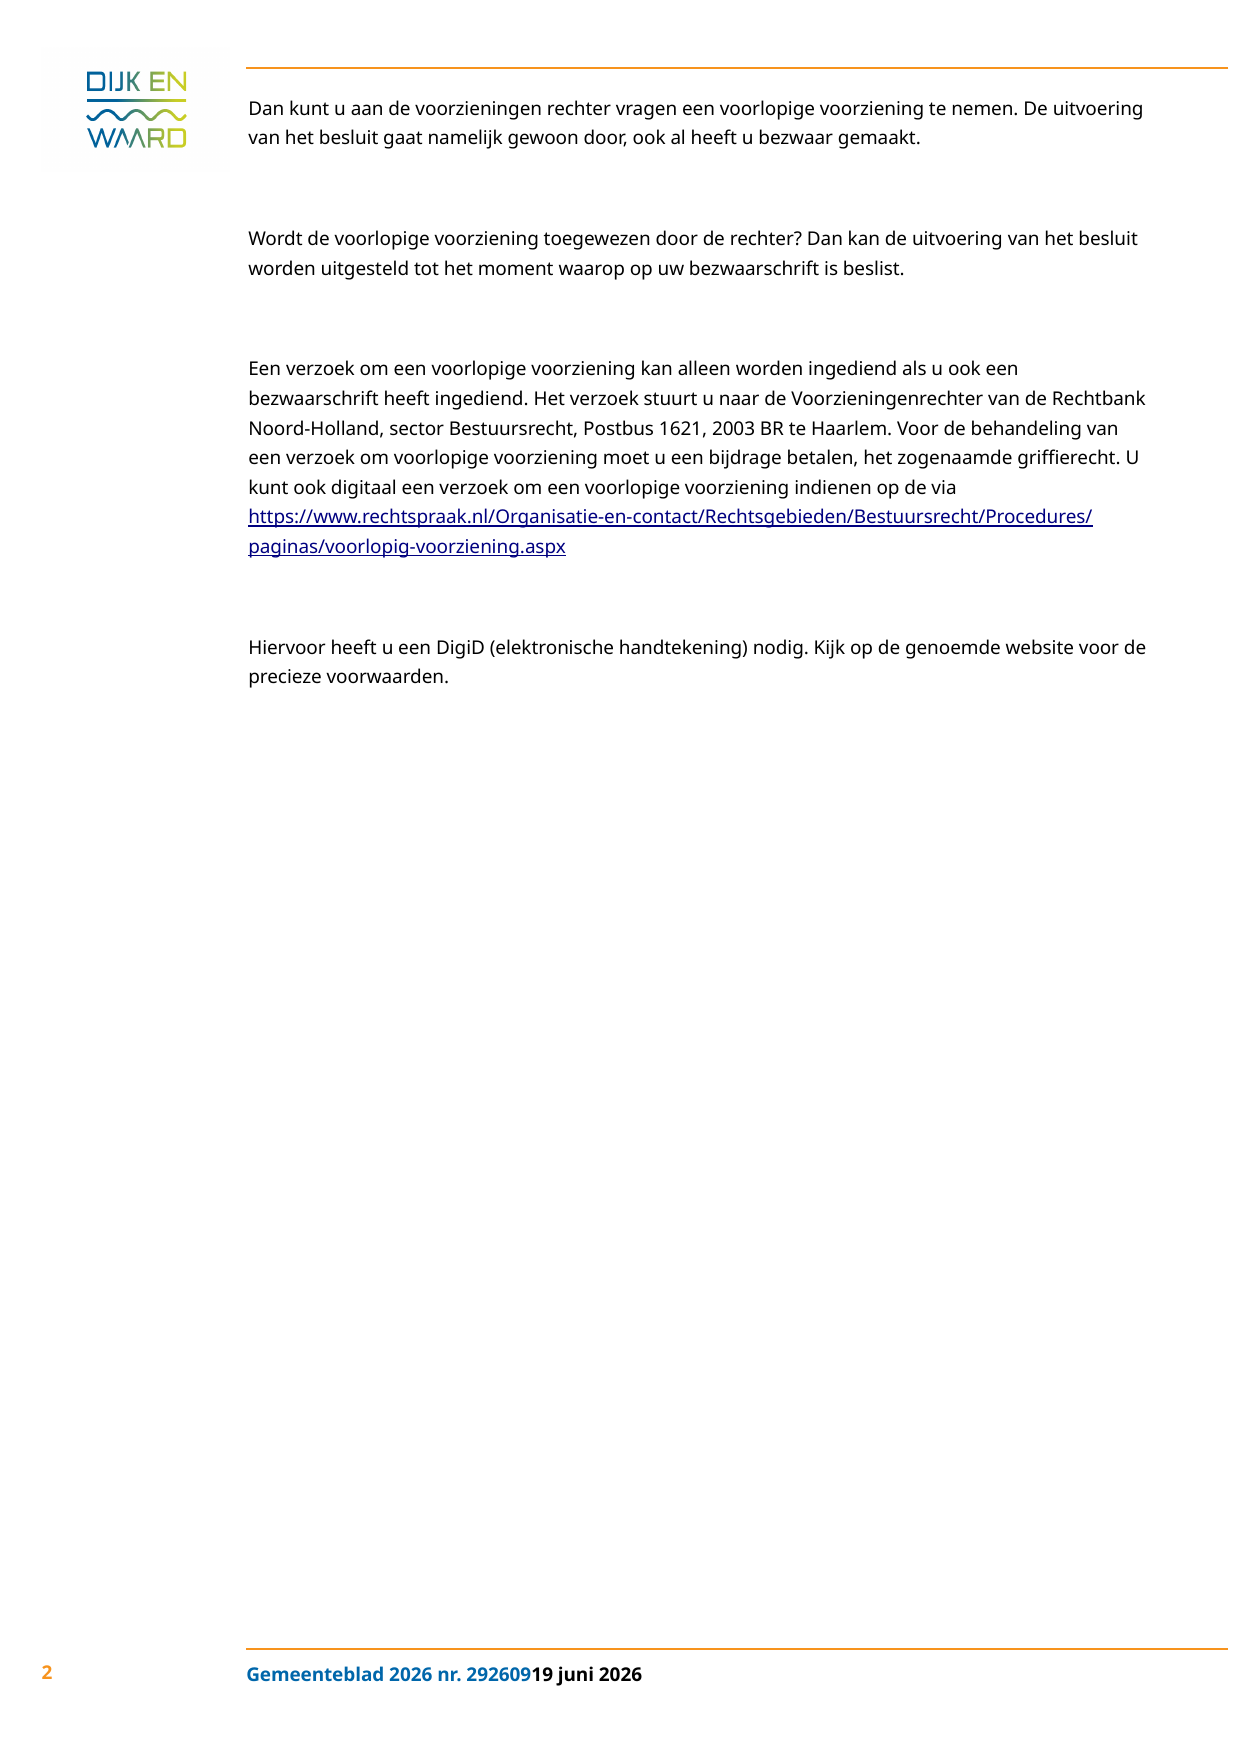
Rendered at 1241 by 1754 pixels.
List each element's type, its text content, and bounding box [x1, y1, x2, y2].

text Een verzoek om een voorlopige voorziening kan alleen worden ingediend als u ook een bezwaarschrift heeft ingediend. Het verzoek stuurt u naar de Voorzieningenrechter van de Rechtbank Noord-Holland, sector Bestuursrecht, Postbus 1621, 2003 BR te Haarlem. Voor de behandeling van een verzoek om voorlopige voorziening moet u een bijdrage betalen, het zogenaamde griffierecht. U kunt ook digitaal een verzoek om een voorlopige voorziening indienen op de via https://www.rechtspraak.nl/Organisatie-en-contact/Rechtsgebieden/Bestuursrecht/Procedures/paginas/voorlopig-voorziening.aspx [248, 356, 1152, 559]
text Wordt de voorlopige voorziening toegewezen door de rechter? Dan kan de uitvoering van het besluit worden uitgesteld tot het moment waarop op uw bezwaarschrift is beslist. [248, 225, 1152, 281]
text Dan kunt u aan de voorzieningen rechter vragen een voorlopige voorziening te nemen. De uitvoering van het besluit gaat namelijk gewoon door, ook al heeft u bezwaar gemaakt. [248, 95, 1152, 150]
text Hiervoor heeft u een DigiD (elektronische handtekening) nodig. Kijk op de genoemde website voor de precieze voorwaarden. [248, 634, 1152, 689]
picture [41, 47, 231, 172]
